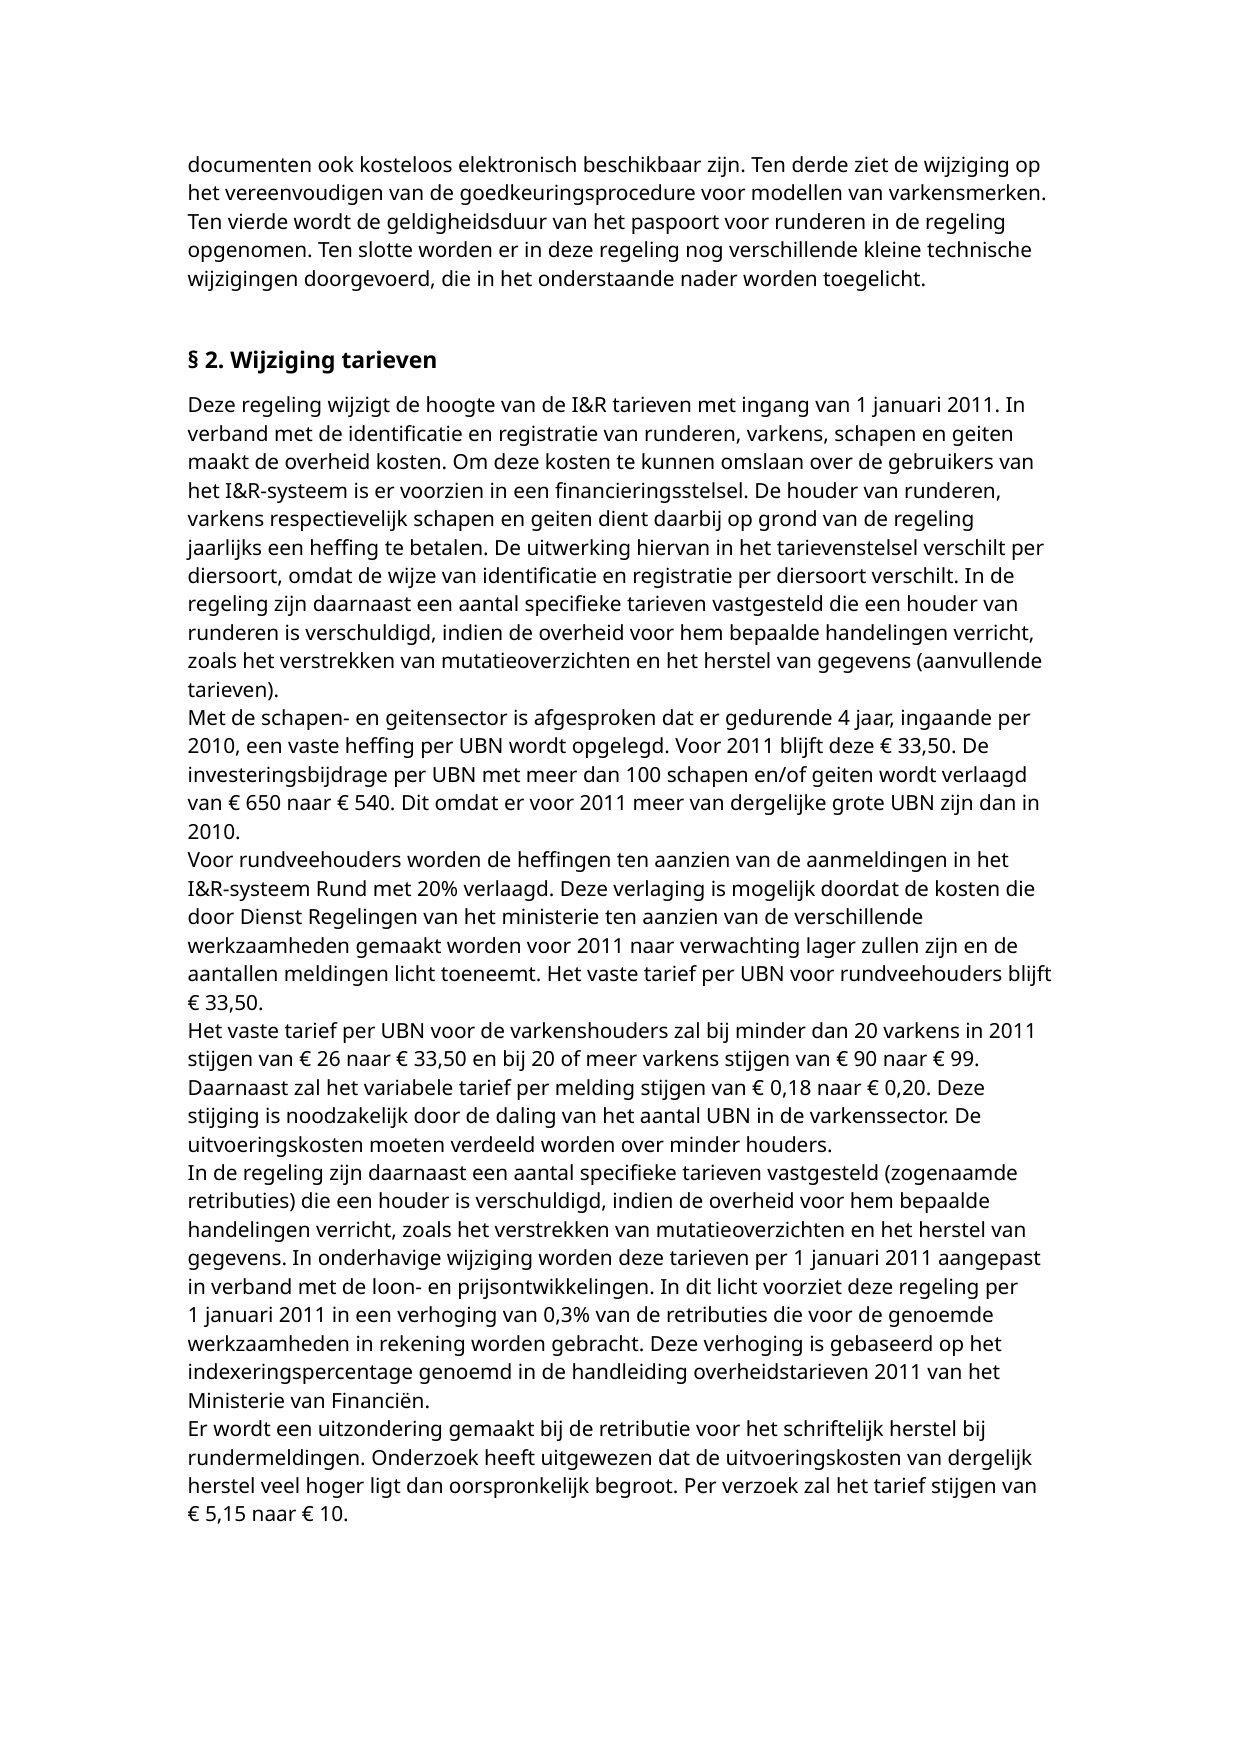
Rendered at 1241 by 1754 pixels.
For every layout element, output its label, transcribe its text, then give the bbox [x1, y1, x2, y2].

text Met de schapen- en geitensector is afgesproken dat er gedurende 4 jaar, ingaande per 2010, een vaste heffing per UBN wordt opgelegd. Voor 2011 blijft deze € 33,50. De investeringsbijdrage per UBN met meer dan 100 schapen en/of geiten wordt verlaagd van € 650 naar € 540. Dit omdat er voor 2011 meer van dergelijke grote UBN zijn dan in 2010. [187, 703, 1053, 845]
text Er wordt een uitzondering gemaakt bij de retributie voor het schriftelijk herstel bij rundermeldingen. Onderzoek heeft uitgewezen dat de uitvoeringskosten van dergelijk herstel veel hoger ligt dan oorspronkelijk begroot. Per verzoek zal het tarief stijgen van € 5,15 naar € 10. [187, 1414, 1053, 1528]
text Deze regeling wijzigt de hoogte van de I&R tarieven met ingang van 1 januari 2011. In verband met de identificatie en registratie van runderen, varkens, schapen en geiten maakt de overheid kosten. Om deze kosten te kunnen omslaan over de gebruikers van het I&R-systeem is er voorzien in een financieringsstelsel. De houder van runderen, varkens respectievelijk schapen en geiten dient daarbij op grond van de regeling jaarlijks een heffing te betalen. De uitwerking hiervan in het tarievenstelsel verschilt per diersoort, omdat de wijze van identificatie en registratie per diersoort verschilt. In de regeling zijn daarnaast een aantal specifieke tarieven vastgesteld die een houder van runderen is verschuldigd, indien de overheid voor hem bepaalde handelingen verricht, zoals het verstrekken van mutatieoverzichten en het herstel van gegevens (aanvullende tarieven). [187, 390, 1053, 703]
text documenten ook kosteloos elektronisch beschikbaar zijn. Ten derde ziet de wijziging op het vereenvoudigen van de goedkeuringsprocedure voor modellen van varkensmerken. Ten vierde wordt de geldigheidsduur van het paspoort voor runderen in de regeling opgenomen. Ten slotte worden er in deze regeling nog verschillende kleine technische wijzigingen doorgevoerd, die in het onderstaande nader worden toegelicht. [187, 150, 1053, 292]
text Het vaste tarief per UBN voor de varkenshouders zal bij minder dan 20 varkens in 2011 stijgen van € 26 naar € 33,50 en bij 20 of meer varkens stijgen van € 90 naar € 99. Daarnaast zal het variabele tarief per melding stijgen van € 0,18 naar € 0,20. Deze stijging is noodzakelijk door de daling van het aantal UBN in de varkenssector. De uitvoeringskosten moeten verdeeld worden over minder houders. [187, 1016, 1053, 1158]
text In de regeling zijn daarnaast een aantal specifieke tarieven vastgesteld (zogenaamde retributies) die een houder is verschuldigd, indien de overheid voor hem bepaalde handelingen verricht, zoals het verstrekken van mutatieoverzichten en het herstel van gegevens. In onderhavige wijziging worden deze tarieven per 1 januari 2011 aangepast in verband met de loon- en prijsontwikkelingen. In dit licht voorziet deze regeling per 1 januari 2011 in een verhoging van 0,3% van de retributies die voor de genoemde werkzaamheden in rekening worden gebracht. Deze verhoging is gebaseerd op het indexeringspercentage genoemd in de handleiding overheidstarieven 2011 van het Ministerie van Financiën. [187, 1158, 1053, 1414]
subtitle § 2. Wijziging tarieven [187, 344, 1053, 375]
text Voor rundveehouders worden de heffingen ten aanzien van de aanmeldingen in het I&R-systeem Rund met 20% verlaagd. Deze verlaging is mogelijk doordat de kosten die door Dienst Regelingen van het ministerie ten aanzien van de verschillende werkzaamheden gemaakt worden voor 2011 naar verwachting lager zullen zijn en de aantallen meldingen licht toeneemt. Het vaste tarief per UBN voor rundveehouders blijft € 33,50. [187, 845, 1053, 1016]
